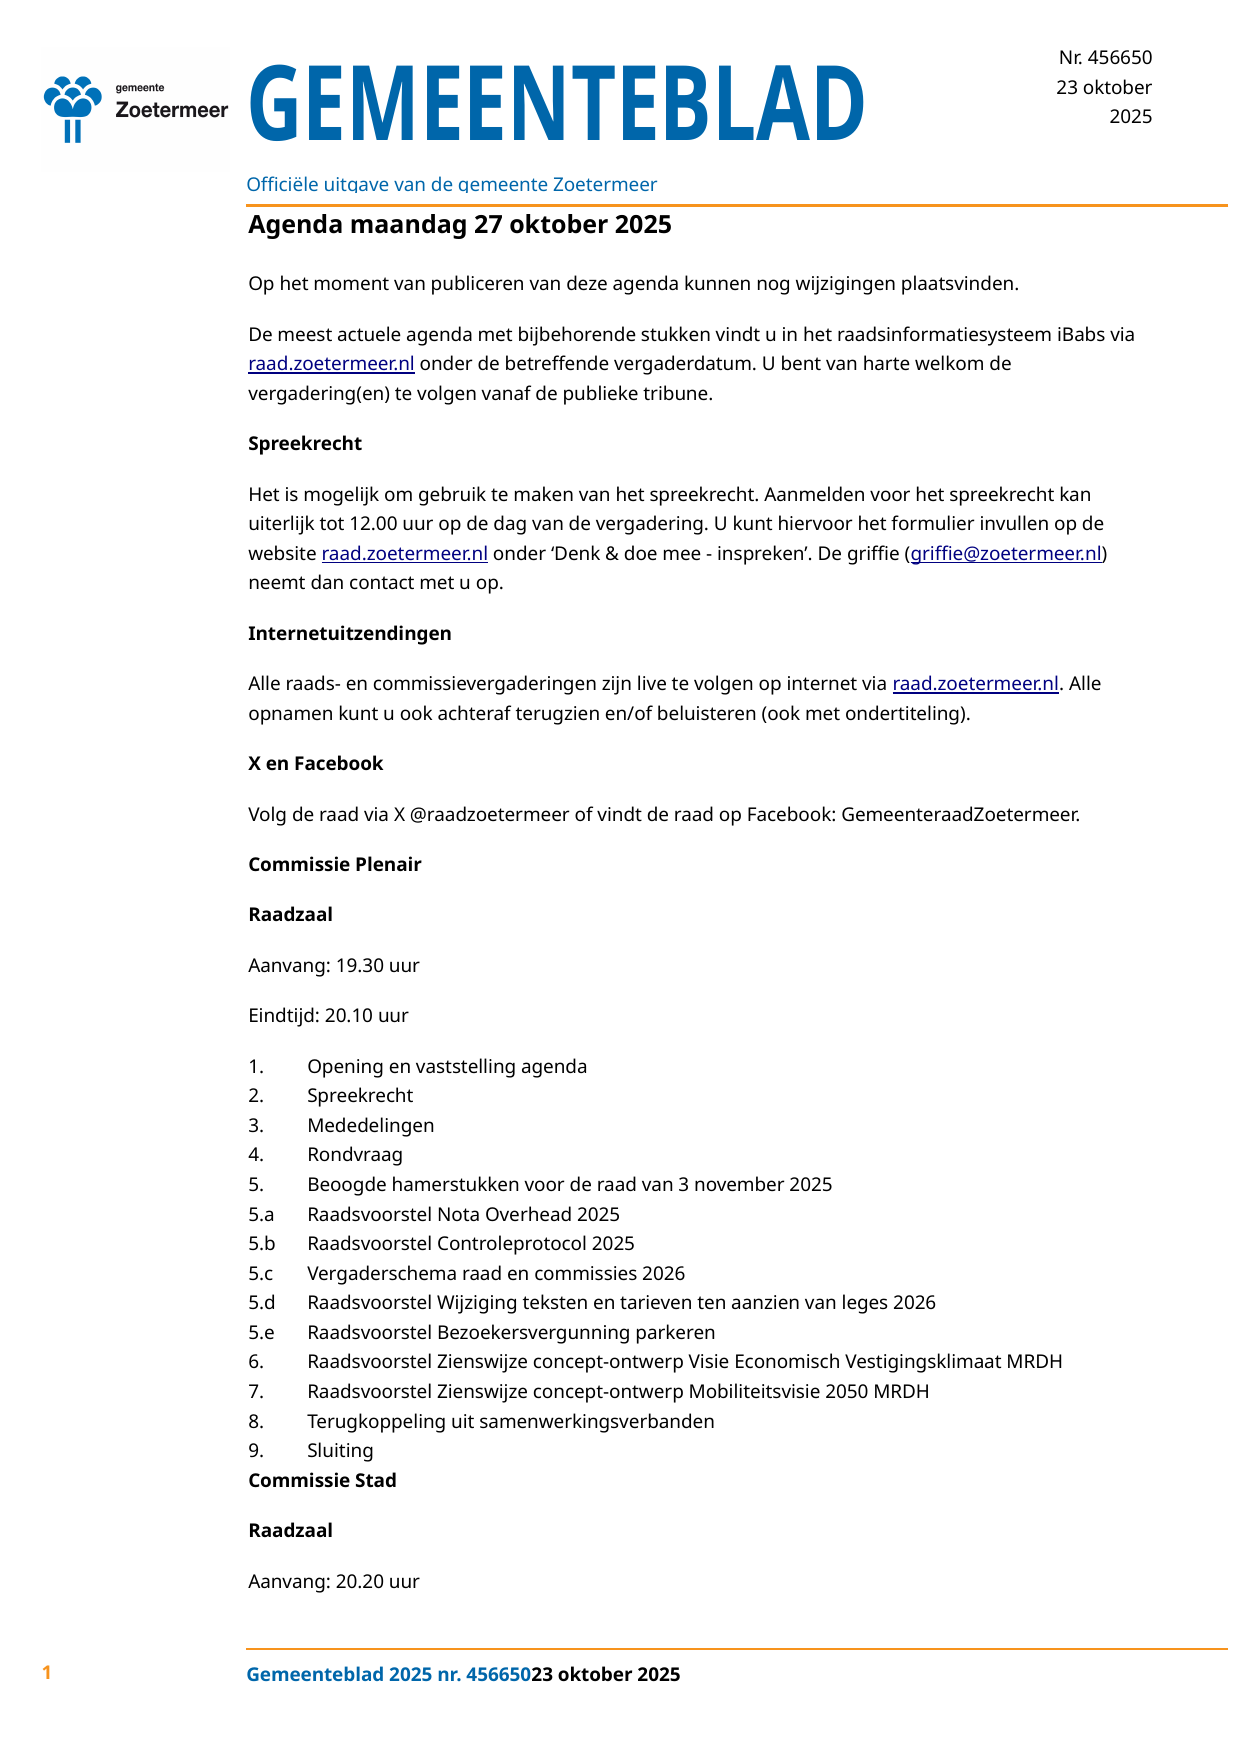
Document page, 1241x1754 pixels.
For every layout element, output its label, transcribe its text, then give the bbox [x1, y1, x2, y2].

list Opening en vaststelling agenda [248, 1053, 1152, 1078]
list Rondvraag [248, 1142, 1152, 1167]
text Aanvang: 20.20 uur [248, 1568, 1152, 1593]
text Eindtijd: 20.10 uur [248, 1002, 1152, 1028]
list Raadsvoorstel Wijziging teksten en tarieven ten aanzien van leges 2026 [248, 1289, 1152, 1315]
text Raadzaal [248, 1517, 1152, 1543]
text Spreekrecht [248, 430, 1152, 456]
text Op het moment van publiceren van deze agenda kunnen nog wijzigingen plaatsvinden. [248, 270, 1152, 296]
list Beoogde hamerstukken voor de raad van 3 november 2025 [248, 1171, 1152, 1197]
text X en Facebook [248, 750, 1152, 776]
picture [41, 47, 231, 172]
list Vergaderschema raad en commissies 2026 [248, 1260, 1152, 1286]
text Volg de raad via X @raadzoetermeer of vindt de raad op Facebook: GemeenteraadZoetermeer. [248, 801, 1152, 826]
list Raadsvoorstel Controleprotocol 2025 [248, 1230, 1152, 1256]
text Het is mogelijk om gebruik te maken van het spreekrecht. Aanmelden voor het spreekrecht kan uiterlijk tot 12.00 uur op de dag van de vergadering. U kunt hiervoor het formulier invullen op de website raad.zoetermeer.nl onder ‘Denk & doe mee - inspreken’. De griffie (griffie@zoetermeer.nl) neemt dan contact met u op. [248, 481, 1152, 595]
list Sluiting [248, 1437, 1152, 1463]
text Internetuitzendingen [248, 620, 1152, 646]
text Aanvang: 19.30 uur [248, 952, 1152, 978]
list Raadsvoorstel Bezoekersvergunning parkeren [248, 1319, 1152, 1345]
text De meest actuele agenda met bijbehorende stukken vindt u in het raadsinformatiesysteem iBabs via raad.zoetermeer.nl onder de betreffende vergaderdatum. U bent van harte welkom de vergadering(en) te volgen vanaf de publieke tribune. [248, 321, 1152, 406]
text Alle raads- en commissievergaderingen zijn live te volgen op internet via raad.zoetermeer.nl. Alle opnamen kunt u ook achteraf terugzien en/of beluisteren (ook met ondertiteling). [248, 670, 1152, 726]
text Agenda maandag 27 oktober 2025 [248, 207, 1152, 241]
text Commissie Plenair [248, 851, 1152, 877]
text Raadzaal [248, 902, 1152, 927]
list Mededelingen [248, 1112, 1152, 1138]
list Raadsvoorstel Zienswijze concept-ontwerp Mobiliteitsvisie 2050 MRDH [248, 1378, 1152, 1404]
list Terugkoppeling uit samenwerkingsverbanden [248, 1408, 1152, 1433]
list Raadsvoorstel Nota Overhead 2025 [248, 1201, 1152, 1226]
list Spreekrecht [248, 1082, 1152, 1108]
list Raadsvoorstel Zienswijze concept-ontwerp Visie Economisch Vestigingsklimaat MRDH [248, 1349, 1152, 1374]
text Commissie Stad [248, 1467, 1152, 1493]
